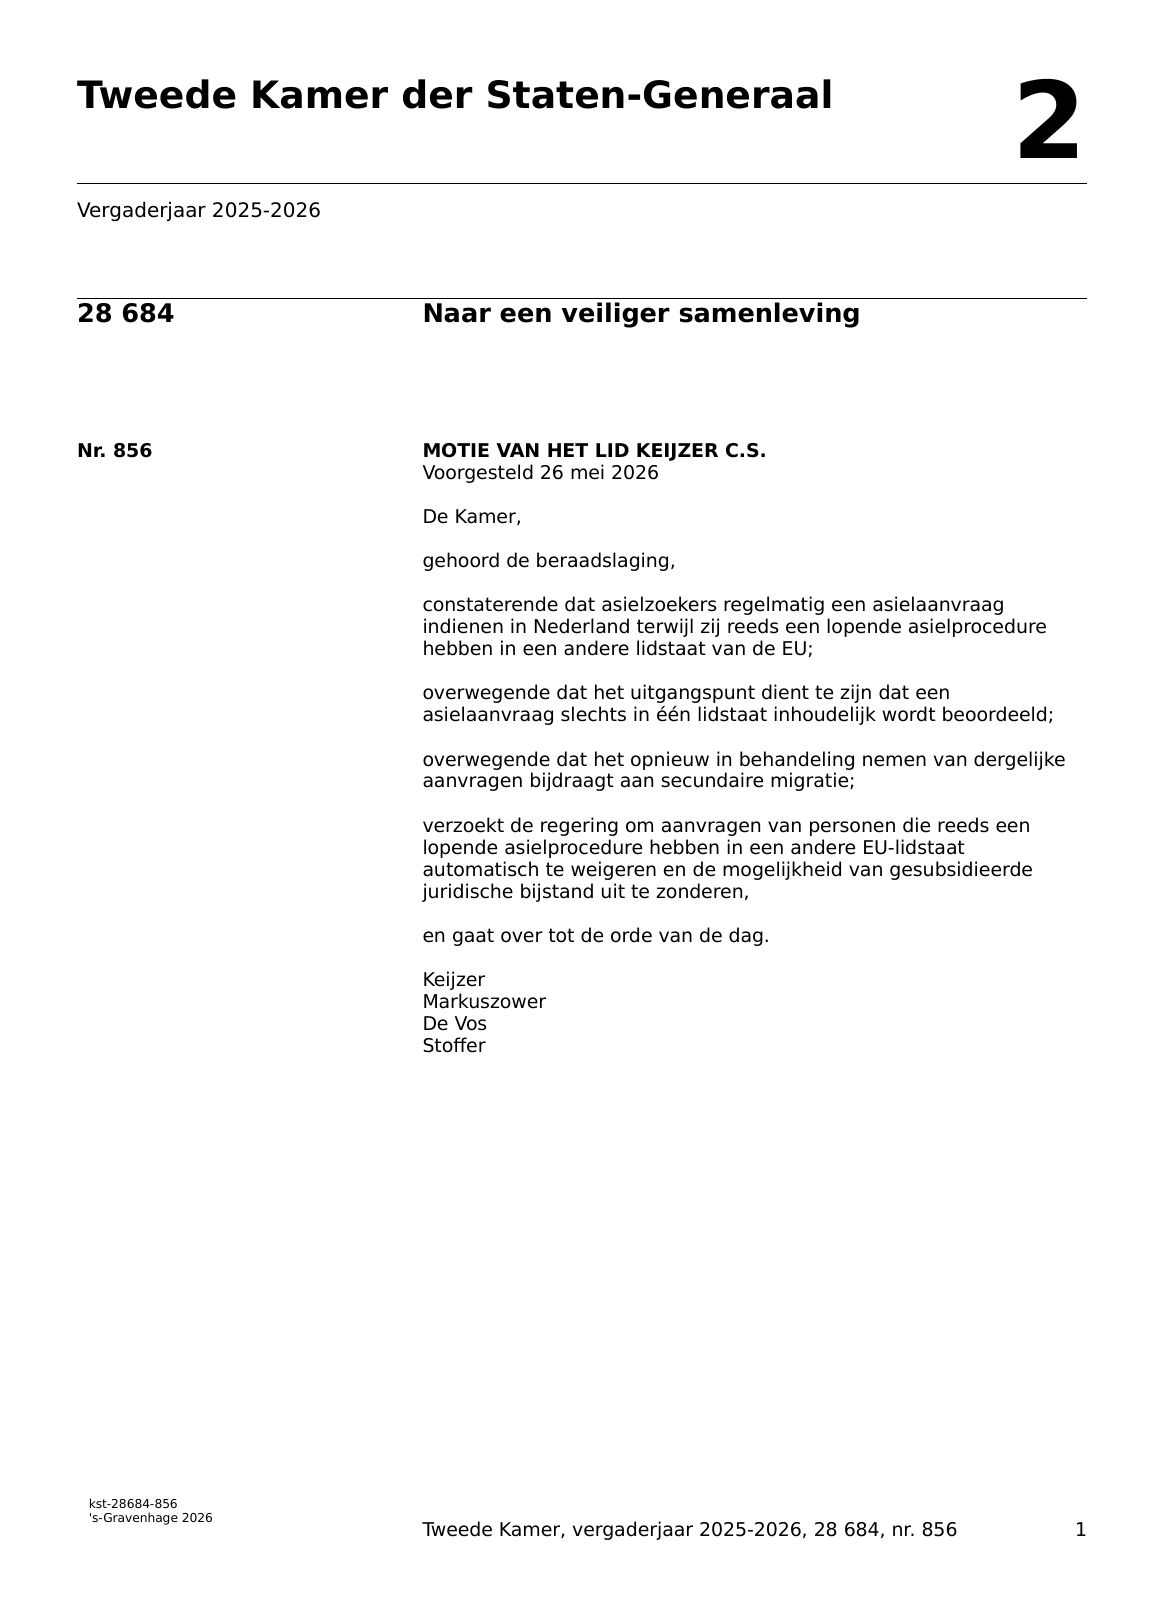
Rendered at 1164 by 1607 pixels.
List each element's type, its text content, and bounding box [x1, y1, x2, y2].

table_header 2 [886, 59, 1087, 183]
text overwegende dat het opnieuw in behandeling nemen van dergelijke aanvragen bijdraagt aan secundaire migratie; [422, 748, 1087, 792]
text De Kamer, [422, 506, 1087, 528]
text kst-28684-856 [88, 1497, 323, 1511]
text Keijzer [422, 969, 1087, 991]
text Stoffer [422, 1035, 1087, 1057]
subtitle Nr. 856 MOTIE VAN HET LID KEIJZER C.S. [77, 440, 1087, 462]
text gehoord de beraadslaging, [422, 550, 1087, 572]
table_cell Vergaderjaar 2025-2026 [77, 184, 1087, 298]
text 's-Gravenhage 2026 [88, 1511, 323, 1525]
subtitle 28 684 Naar een veiliger samenleving [77, 299, 1087, 329]
text overwegende dat het uitgangspunt dient te zijn dat een asielaanvraag slechts in één lidstaat inhoudelijk wordt beoordeeld; [422, 682, 1087, 726]
text Voorgesteld 26 mei 2026 [422, 462, 1087, 484]
table_header Tweede Kamer der Staten-Generaal [77, 59, 886, 183]
text constaterende dat asielzoekers regelmatig een asielaanvraag indienen in Nederland terwijl zij reeds een lopende asielprocedure hebben in een andere lidstaat van de EU; [422, 594, 1087, 660]
text verzoekt de regering om aanvragen van personen die reeds een lopende asielprocedure hebben in een andere EU-lidstaat automatisch te weigeren en de mogelijkheid van gesubsidieerde juridische bijstand uit te zonderen, [422, 814, 1087, 902]
text en gaat over tot de orde van de dag. [422, 925, 1087, 947]
text De Vos [422, 1013, 1087, 1035]
text Markuszower [422, 991, 1087, 1013]
